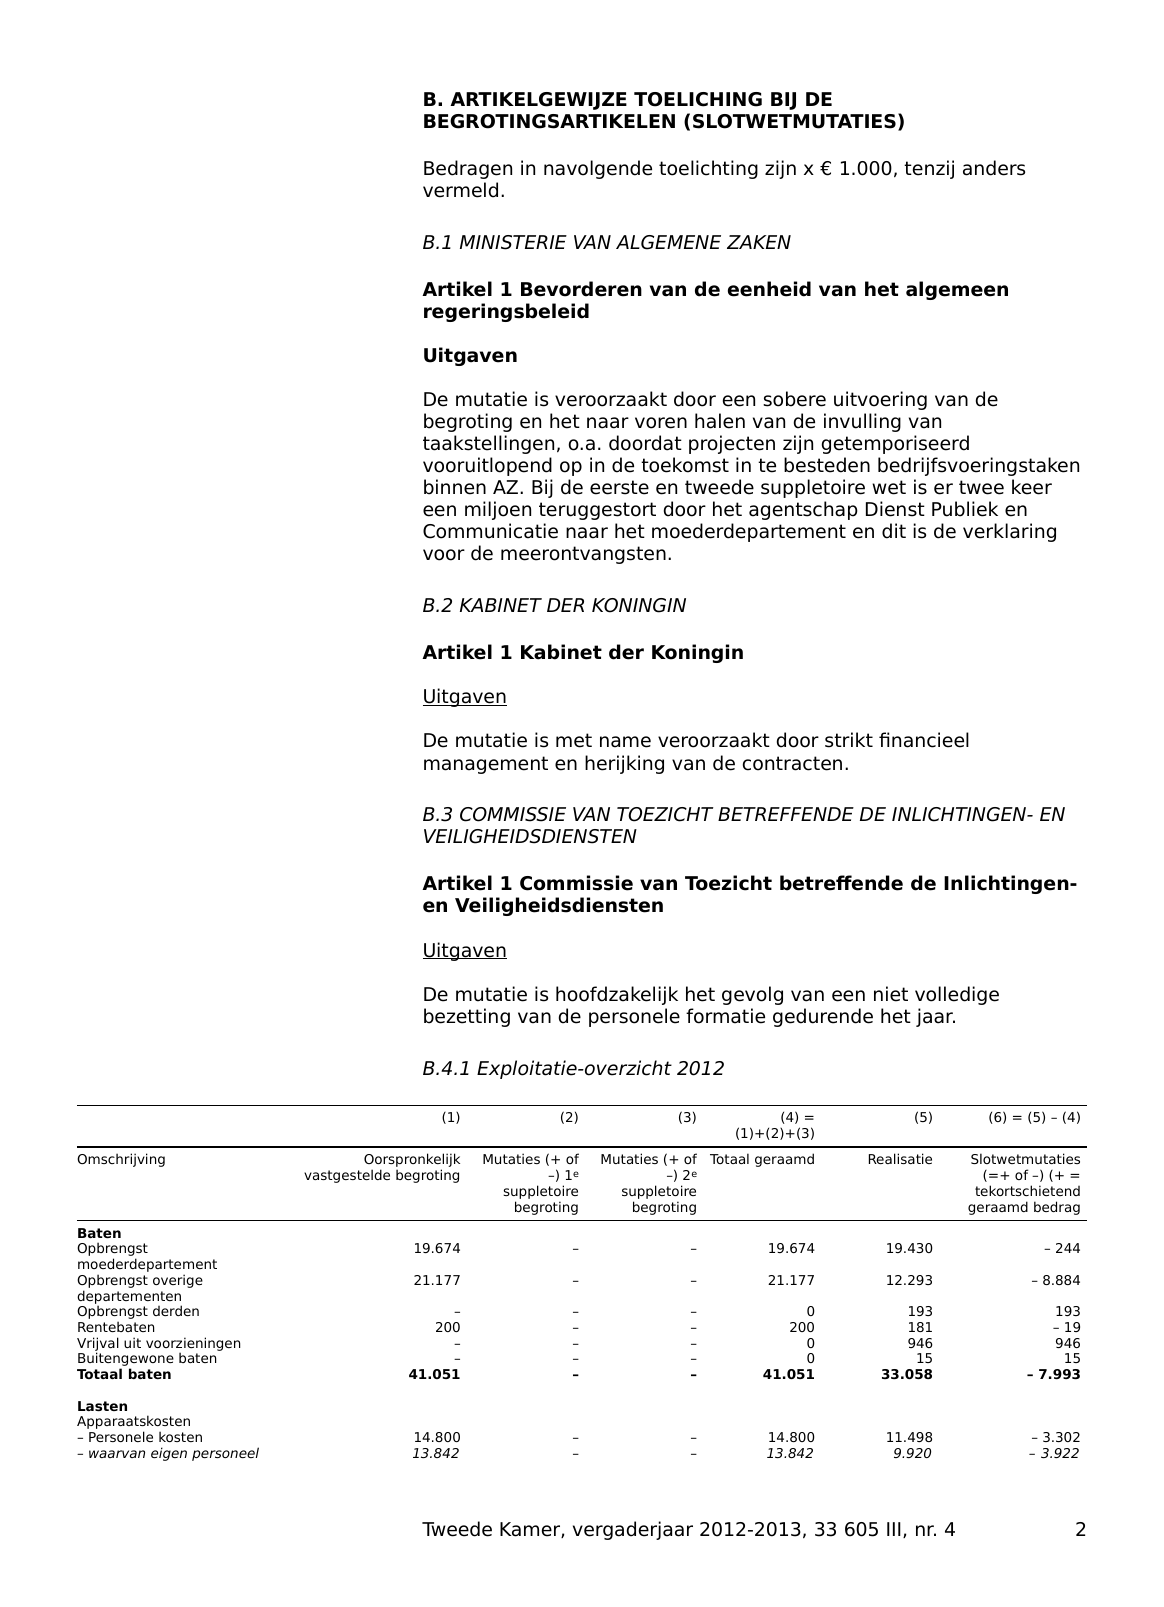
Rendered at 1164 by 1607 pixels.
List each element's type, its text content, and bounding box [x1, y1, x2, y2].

table_cell 200 [289, 1320, 466, 1336]
table_cell – [289, 1304, 466, 1320]
table_cell – [585, 1241, 703, 1273]
table_cell – [289, 1336, 466, 1351]
table_cell 0 [703, 1351, 821, 1367]
table_cell – [585, 1351, 703, 1367]
table_cell 181 [821, 1320, 939, 1336]
subtitle Artikel 1 Bevorderen van de eenheid van het algemeen regeringsbeleid [422, 279, 1087, 323]
table_cell 13.842 [703, 1446, 821, 1461]
table_cell – 3.922 [939, 1446, 1087, 1461]
table_cell – [466, 1273, 584, 1304]
subtitle B.4.1 Exploitatie-overzicht 2012 [422, 1058, 1087, 1079]
table_cell Lasten [77, 1399, 289, 1414]
table_cell [703, 1383, 821, 1398]
subtitle Uitgaven [422, 345, 1087, 367]
table_cell 15 [821, 1351, 939, 1367]
table_cell Buitengewone baten [77, 1351, 289, 1367]
table_cell 946 [939, 1336, 1087, 1351]
table_cell Opbrengst derden [77, 1304, 289, 1320]
table_cell – [585, 1336, 703, 1351]
table_cell Opbrengst overige departementen [77, 1273, 289, 1304]
table_cell 14.800 [703, 1430, 821, 1446]
subtitle B.1 MINISTERIE VAN ALGEMENE ZAKEN [422, 232, 1087, 254]
table_cell – 3.302 [939, 1430, 1087, 1446]
table_cell 9.920 [821, 1446, 939, 1461]
table_cell – [466, 1336, 584, 1351]
table_header (1) [289, 1106, 466, 1146]
table_cell [466, 1399, 584, 1414]
table_cell [585, 1221, 703, 1241]
table_cell Baten [77, 1221, 289, 1241]
table_header (5) [821, 1106, 939, 1146]
table_cell Realisatie [821, 1148, 939, 1220]
table_cell 21.177 [703, 1273, 821, 1304]
table_cell Slotwetmutaties (=+ of –) (+ = tekortschietend geraamd bedrag [939, 1148, 1087, 1220]
table_cell [939, 1383, 1087, 1398]
table_cell Opbrengst moederdepartement [77, 1241, 289, 1273]
table_cell [289, 1414, 466, 1430]
table_cell Apparaatskosten [77, 1414, 289, 1430]
table_cell [821, 1399, 939, 1414]
table_cell 15 [939, 1351, 1087, 1367]
table_cell – [289, 1351, 466, 1367]
table_cell [939, 1414, 1087, 1430]
table_cell [939, 1399, 1087, 1414]
table_cell [939, 1221, 1087, 1241]
table_header (4) = (1)+(2)+(3) [703, 1106, 821, 1146]
subtitle Artikel 1 Commissie van Toezicht betreffende de Inlichtingen- en Veiligheidsdiensten [422, 873, 1087, 917]
table_cell Totaal geraamd [703, 1148, 821, 1220]
table_cell 21.177 [289, 1273, 466, 1304]
table_cell [821, 1383, 939, 1398]
table_cell 0 [703, 1336, 821, 1351]
table_cell – 7.993 [939, 1367, 1087, 1383]
text Bedragen in navolgende toelichting zijn x € 1.000, tenzij anders vermeld. [422, 158, 1087, 202]
table_cell 0 [703, 1304, 821, 1320]
table_cell [77, 1383, 289, 1398]
text De mutatie is veroorzaakt door een sobere uitvoering van de begroting en het naar voren halen van de invulling van taakstellingen, o.a. doordat projecten zijn getemporiseerd vooruitlopend op in de toekomst in te besteden bedrijfsvoeringstaken binnen AZ. Bij de eerste en tweede suppletoire wet is er twee keer een miljoen teruggestort door het agentschap Dienst Publiek en Communicatie naar het moederdepartement en dit is de verklaring voor de meerontvangsten. [422, 389, 1087, 565]
table_header (2) [466, 1106, 584, 1146]
table_cell Rentebaten [77, 1320, 289, 1336]
text De mutatie is met name veroorzaakt door strikt financieel management en herijking van de contracten. [422, 730, 1087, 774]
table_cell [466, 1221, 584, 1241]
text De mutatie is hoofdzakelijk het gevolg van een niet volledige bezetting van de personele formatie gedurende het jaar. [422, 984, 1087, 1028]
table_cell [289, 1383, 466, 1398]
table_cell [703, 1399, 821, 1414]
table_cell – [585, 1304, 703, 1320]
table_header [77, 1106, 289, 1146]
table_cell – [466, 1304, 584, 1320]
table_cell [821, 1414, 939, 1430]
table_cell Mutaties (+ of –) 1e suppletoire begroting [466, 1148, 584, 1220]
table_cell – Personele kosten [77, 1430, 289, 1446]
table_cell [703, 1221, 821, 1241]
table_cell 41.051 [703, 1367, 821, 1383]
table_cell – [466, 1430, 584, 1446]
table_cell – [466, 1367, 584, 1383]
table_cell 200 [703, 1320, 821, 1336]
table_cell 19.674 [703, 1241, 821, 1273]
table_cell 19.430 [821, 1241, 939, 1273]
table_cell 12.293 [821, 1273, 939, 1304]
table_cell – waarvan eigen personeel [77, 1446, 289, 1461]
table_cell Totaal baten [77, 1367, 289, 1383]
table_header (6) = (5) – (4) [939, 1106, 1087, 1146]
subtitle B.3 COMMISSIE VAN TOEZICHT BETREFFENDE DE INLICHTINGEN- EN VEILIGHEIDSDIENSTEN [422, 804, 1087, 848]
table_cell – [585, 1273, 703, 1304]
table_cell [289, 1399, 466, 1414]
table_cell Mutaties (+ of –) 2e suppletoire begroting [585, 1148, 703, 1220]
table_cell [585, 1399, 703, 1414]
table_cell 41.051 [289, 1367, 466, 1383]
table_cell [466, 1414, 584, 1430]
table_cell Omschrijving [77, 1148, 289, 1220]
subtitle Artikel 1 Kabinet der Koningin [422, 642, 1087, 664]
table_cell 193 [939, 1304, 1087, 1320]
table_cell – [585, 1446, 703, 1461]
table_cell 14.800 [289, 1430, 466, 1446]
table_cell Vrijval uit voorzieningen [77, 1336, 289, 1351]
table_cell [703, 1414, 821, 1430]
table_cell – 19 [939, 1320, 1087, 1336]
table_cell 13.842 [289, 1446, 466, 1461]
table_cell – [585, 1430, 703, 1446]
table_cell – [466, 1241, 584, 1273]
table_cell – 244 [939, 1241, 1087, 1273]
table_cell [821, 1221, 939, 1241]
table_cell [466, 1383, 584, 1398]
table_cell – [585, 1320, 703, 1336]
table_cell [585, 1383, 703, 1398]
table_cell – [466, 1351, 584, 1367]
table_cell 33.058 [821, 1367, 939, 1383]
subtitle Uitgaven [422, 686, 1087, 708]
table_cell [289, 1221, 466, 1241]
table_cell – 8.884 [939, 1273, 1087, 1304]
table_cell [585, 1414, 703, 1430]
table_cell Oorspronkelijk vastgestelde begroting [289, 1148, 466, 1220]
table_cell – [585, 1367, 703, 1383]
table_header (3) [585, 1106, 703, 1146]
table_cell 193 [821, 1304, 939, 1320]
table_cell – [466, 1446, 584, 1461]
table_cell 946 [821, 1336, 939, 1351]
subtitle B. ARTIKELGEWIJZE TOELICHING BIJ DE BEGROTINGSARTIKELEN (SLOTWETMUTATIES) [422, 89, 1087, 133]
table_cell 19.674 [289, 1241, 466, 1273]
table_cell 11.498 [821, 1430, 939, 1446]
table_cell – [466, 1320, 584, 1336]
subtitle Uitgaven [422, 939, 1087, 961]
subtitle B.2 KABINET DER KONINGIN [422, 595, 1087, 617]
